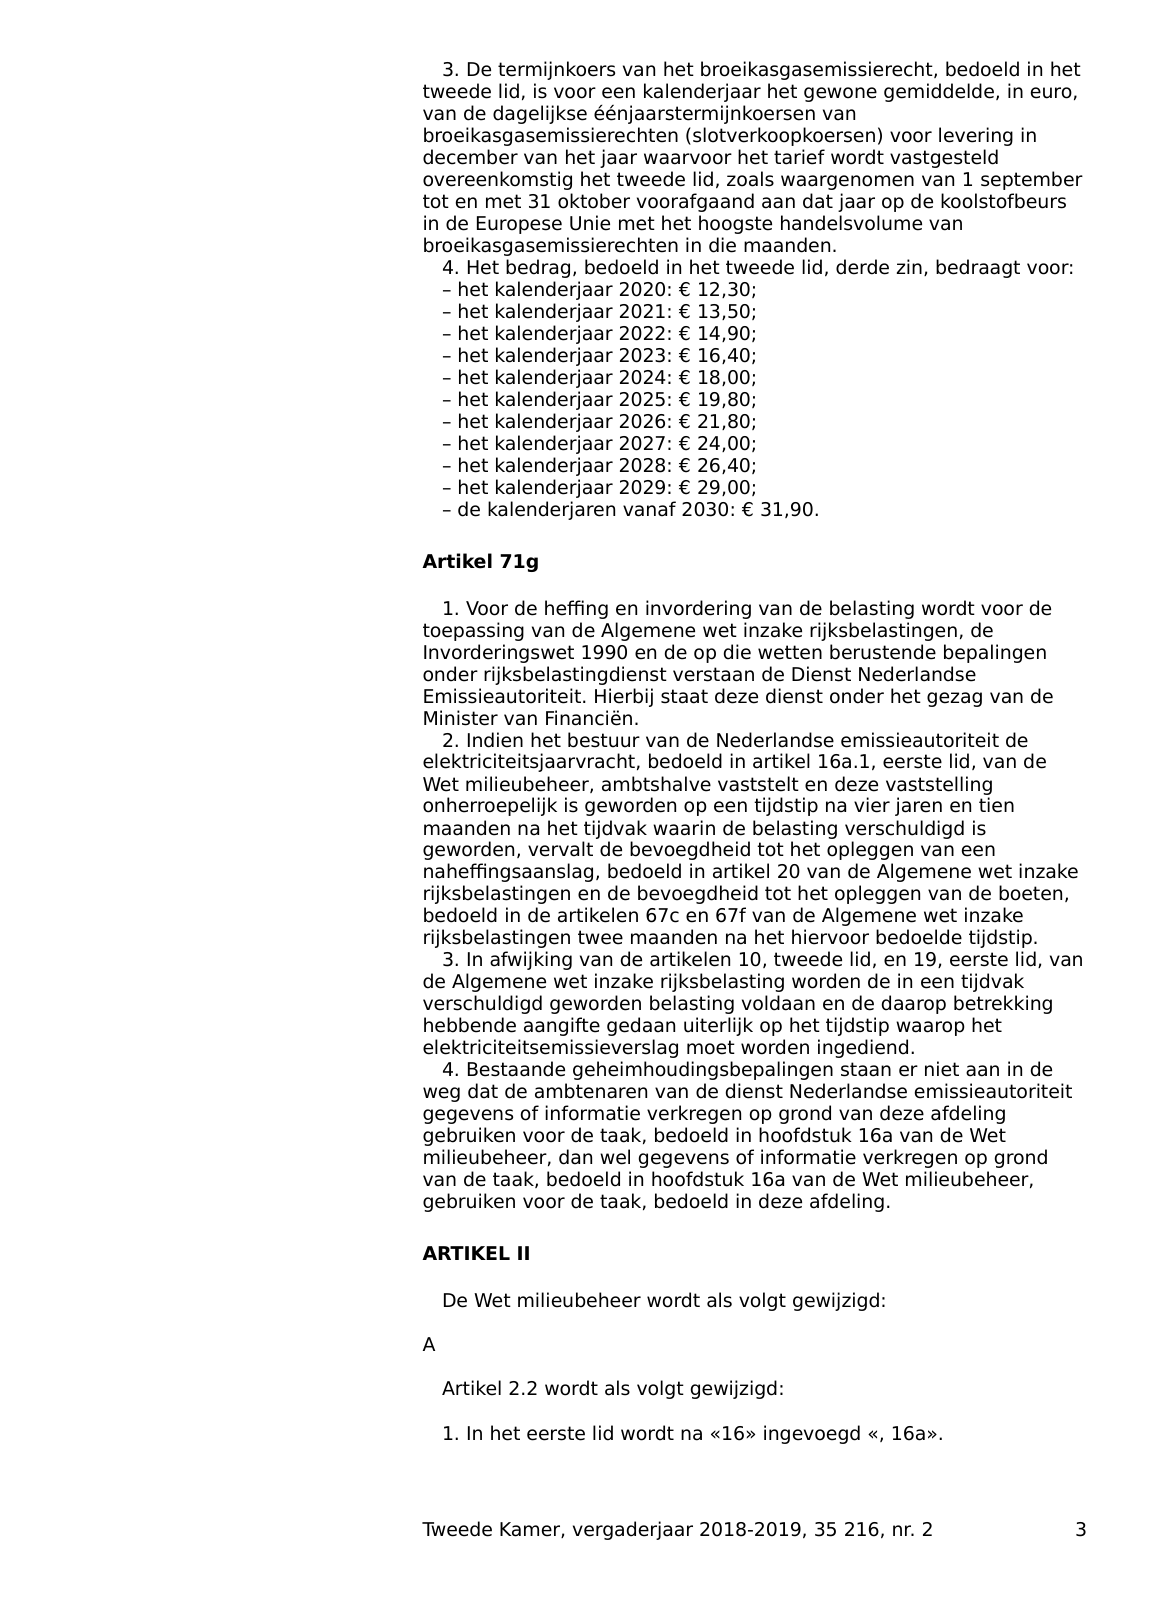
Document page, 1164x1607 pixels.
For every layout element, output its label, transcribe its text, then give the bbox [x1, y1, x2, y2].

text Artikel 2.2 wordt als volgt gewijzigd: [422, 1378, 1087, 1400]
subtitle ARTIKEL II [422, 1243, 1087, 1265]
text – het kalenderjaar 2028: € 26,40; [422, 455, 1087, 477]
text De Wet milieubeheer wordt als volgt gewijzigd: [422, 1290, 1087, 1312]
text 3. In afwijking van de artikelen 10, tweede lid, en 19, eerste lid, van de Algemene wet inzake rijksbelasting worden de in een tijdvak verschuldigd geworden belasting voldaan en de daarop betrekking hebbende aangifte gedaan uiterlijk op het tijdstip waarop het elektriciteitsemissieverslag moet worden ingediend. [422, 949, 1087, 1059]
text 4. Het bedrag, bedoeld in het tweede lid, derde zin, bedraagt voor: [422, 257, 1087, 279]
text – het kalenderjaar 2027: € 24,00; [422, 433, 1087, 455]
text 1. Voor de heffing en invordering van de belasting wordt voor de toepassing van de Algemene wet inzake rijksbelastingen, de Invorderingswet 1990 en de op die wetten berustende bepalingen onder rijksbelastingdienst verstaan de Dienst Nederlandse Emissieautoriteit. Hierbij staat deze dienst onder het gezag van de Minister van Financiën. [422, 598, 1087, 729]
text A [422, 1334, 1087, 1356]
text – het kalenderjaar 2025: € 19,80; [422, 389, 1087, 411]
text – het kalenderjaar 2023: € 16,40; [422, 345, 1087, 367]
text – de kalenderjaren vanaf 2030: € 31,90. [422, 499, 1087, 521]
text – het kalenderjaar 2020: € 12,30; [422, 279, 1087, 301]
subtitle Artikel 71g [422, 551, 1087, 573]
text 3. De termijnkoers van het broeikasgasemissierecht, bedoeld in het tweede lid, is voor een kalenderjaar het gewone gemiddelde, in euro, van de dagelijkse éénjaarstermijnkoersen van broeikasgasemissierechten (slotverkoopkoersen) voor levering in december van het jaar waarvoor het tarief wordt vastgesteld overeenkomstig het tweede lid, zoals waargenomen van 1 september tot en met 31 oktober voorafgaand aan dat jaar op de koolstofbeurs in de Europese Unie met het hoogste handelsvolume van broeikasgasemissierechten in die maanden. [422, 59, 1087, 257]
text – het kalenderjaar 2029: € 29,00; [422, 477, 1087, 499]
text – het kalenderjaar 2026: € 21,80; [422, 411, 1087, 433]
text – het kalenderjaar 2021: € 13,50; [422, 301, 1087, 323]
text 1. In het eerste lid wordt na «16» ingevoegd «, 16a». [422, 1422, 1087, 1444]
text 2. Indien het bestuur van de Nederlandse emissieautoriteit de elektriciteitsjaarvracht, bedoeld in artikel 16a.1, eerste lid, van de Wet milieubeheer, ambtshalve vaststelt en deze vaststelling onherroepelijk is geworden op een tijdstip na vier jaren en tien maanden na het tijdvak waarin de belasting verschuldigd is geworden, vervalt de bevoegdheid tot het opleggen van een naheffingsaanslag, bedoeld in artikel 20 van de Algemene wet inzake rijksbelastingen en de bevoegdheid tot het opleggen van de boeten, bedoeld in de artikelen 67c en 67f van de Algemene wet inzake rijksbelastingen twee maanden na het hiervoor bedoelde tijdstip. [422, 729, 1087, 949]
text – het kalenderjaar 2022: € 14,90; [422, 323, 1087, 345]
text – het kalenderjaar 2024: € 18,00; [422, 367, 1087, 389]
text 4. Bestaande geheimhoudingsbepalingen staan er niet aan in de weg dat de ambtenaren van de dienst Nederlandse emissieautoriteit gegevens of informatie verkregen op grond van deze afdeling gebruiken voor de taak, bedoeld in hoofdstuk 16a van de Wet milieubeheer, dan wel gegevens of informatie verkregen op grond van de taak, bedoeld in hoofdstuk 16a van de Wet milieubeheer, gebruiken voor de taak, bedoeld in deze afdeling. [422, 1059, 1087, 1213]
